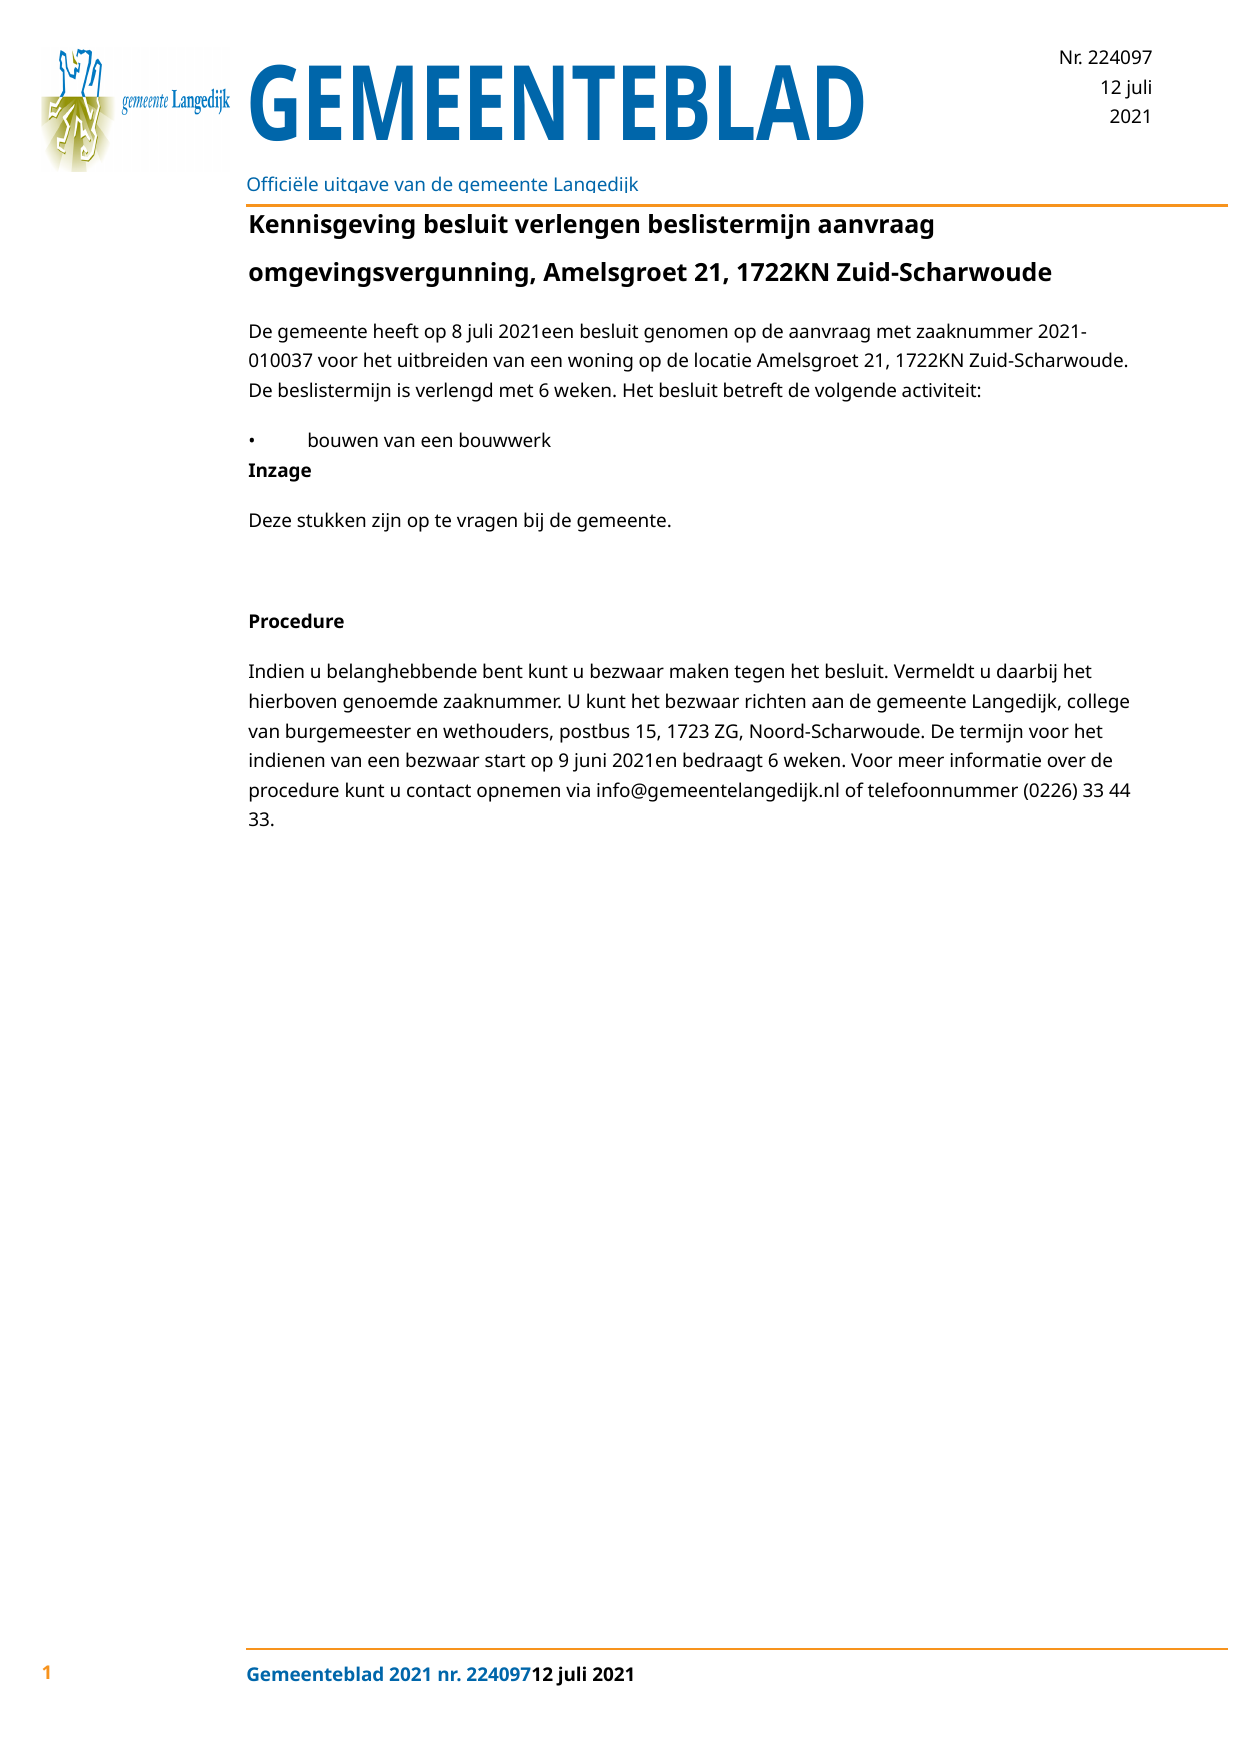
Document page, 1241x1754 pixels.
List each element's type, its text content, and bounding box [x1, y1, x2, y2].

text Kennisgeving besluit verlengen beslistermijn aanvraag omgevingsvergunning, Amelsgroet 21, 1722KN Zuid-Scharwoude [248, 207, 1152, 288]
picture [41, 47, 231, 172]
text Deze stukken zijn op te vragen bij de gemeente. [248, 507, 1152, 533]
text Procedure [248, 608, 1152, 634]
text Inzage [248, 457, 1152, 483]
text De gemeente heeft op 8 juli 2021een besluit genomen op de aanvraag met zaaknummer 2021-010037 voor het uitbreiden van een woning op de locatie Amelsgroet 21, 1722KN Zuid-Scharwoude. De beslistermijn is verlengd met 6 weken. Het besluit betreft de volgende activiteit: [248, 318, 1152, 403]
text Indien u belanghebbende bent kunt u bezwaar maken tegen het besluit. Vermeldt u daarbij het hierboven genoemde zaaknummer. U kunt het bezwaar richten aan de gemeente Langedijk, college van burgemeester en wethouders, postbus 15, 1723 ZG, Noord-Scharwoude. De termijn voor het indienen van een bezwaar start op 9 juni 2021en bedraagt 6 weken. Voor meer informatie over de procedure kunt u contact opnemen via info@gemeentelangedijk.nl of telefoonnummer (0226) 33 44 33. [248, 659, 1152, 832]
list bouwen van een bouwwerk [248, 427, 1152, 453]
